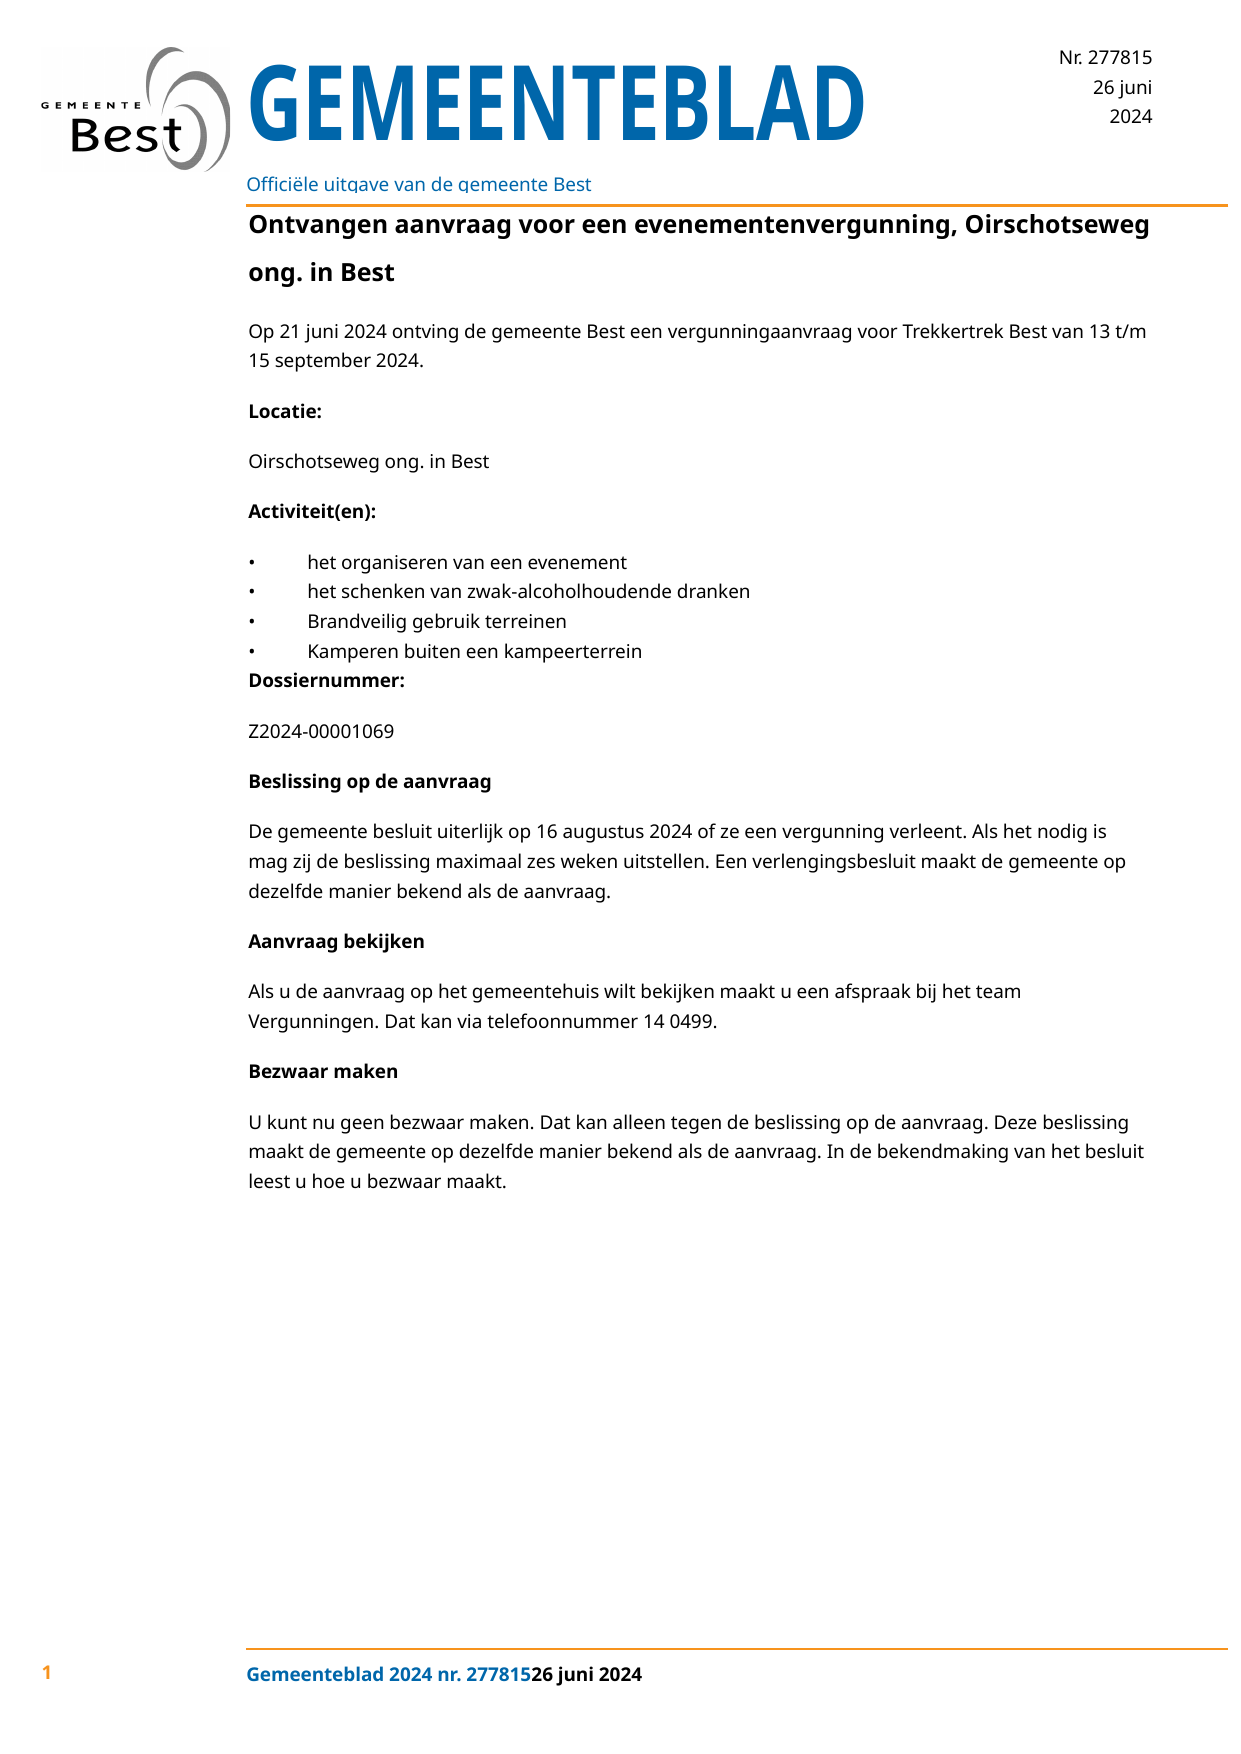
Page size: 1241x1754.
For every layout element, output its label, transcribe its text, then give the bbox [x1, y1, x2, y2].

text U kunt nu geen bezwaar maken. Dat kan alleen tegen de beslissing op de aanvraag. Deze beslissing maakt de gemeente op dezelfde manier bekend als de aanvraag. In de bekendmaking van het besluit leest u hoe u bezwaar maakt. [248, 1109, 1152, 1194]
text Ontvangen aanvraag voor een evenementenvergunning, Oirschotseweg ong. in Best [248, 207, 1152, 288]
text Oirschotseweg ong. in Best [248, 448, 1152, 474]
list Kamperen buiten een kampeerterrein [248, 638, 1152, 664]
text Bezwaar maken [248, 1059, 1152, 1084]
text Op 21 juni 2024 ontving de gemeente Best een vergunningaanvraag voor Trekkertrek Best van 13 t/m 15 september 2024. [248, 318, 1152, 373]
text Dossiernummer: [248, 667, 1152, 693]
text Aanvraag bekijken [248, 928, 1152, 954]
text Locatie: [248, 398, 1152, 424]
text Beslissing op de aanvraag [248, 768, 1152, 794]
text De gemeente besluit uiterlijk op 16 augustus 2024 of ze een vergunning verleent. Als het nodig is mag zij de beslissing maximaal zes weken uitstellen. Een verlengingsbesluit maakt de gemeente op dezelfde manier bekend als de aanvraag. [248, 819, 1152, 904]
text Z2024-00001069 [248, 718, 1152, 744]
text Als u de aanvraag op het gemeentehuis wilt bekijken maakt u een afspraak bij het team Vergunningen. Dat kan via telefoonnummer 14 0499. [248, 979, 1152, 1034]
list Brandveilig gebruik terreinen [248, 608, 1152, 634]
picture [41, 47, 231, 172]
text Activiteit(en): [248, 499, 1152, 524]
list het organiseren van een evenement [248, 549, 1152, 575]
list het schenken van zwak-alcoholhoudende dranken [248, 579, 1152, 604]
